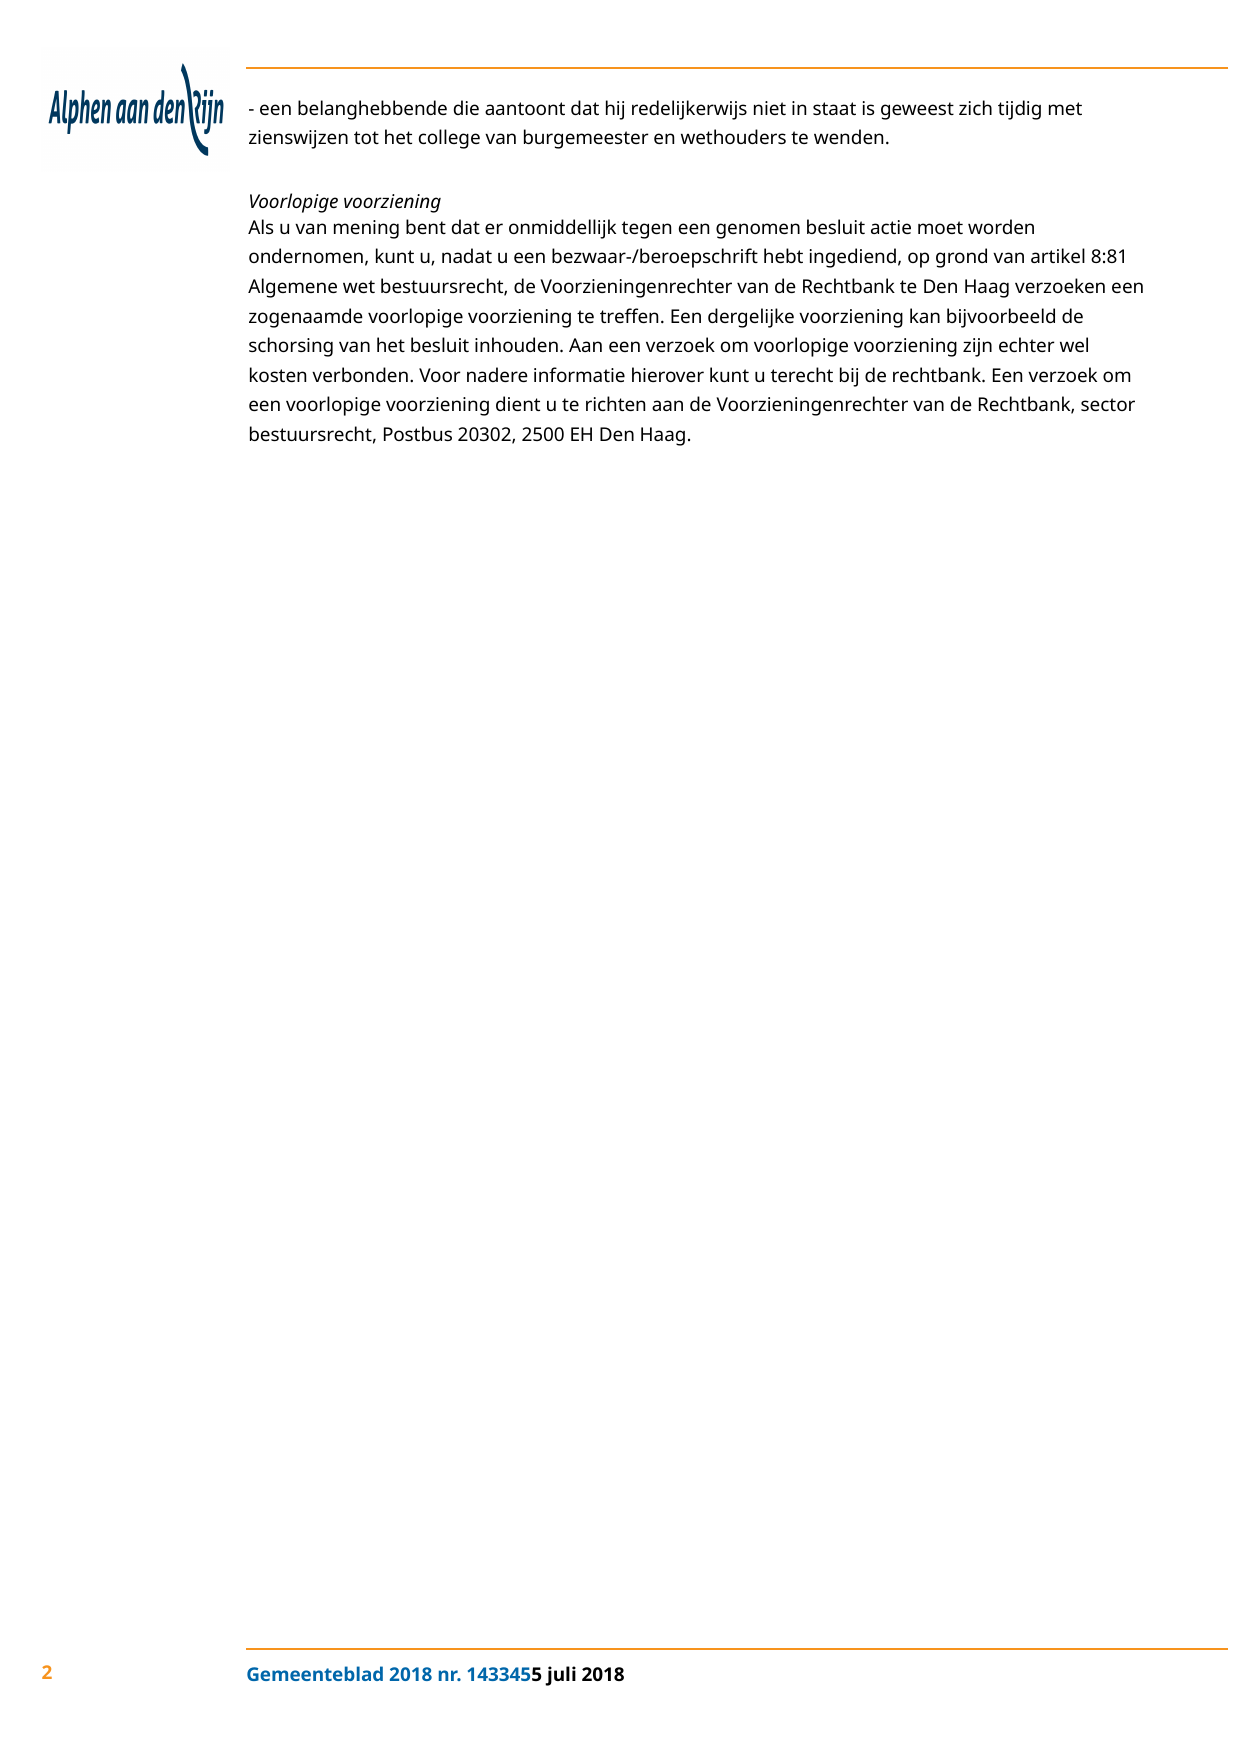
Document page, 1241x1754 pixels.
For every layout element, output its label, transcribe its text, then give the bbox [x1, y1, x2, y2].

picture [41, 47, 231, 172]
text Voorlopige voorziening [248, 188, 1152, 214]
text Als u van mening bent dat er onmiddellijk tegen een genomen besluit actie moet worden ondernomen, kunt u, nadat u een bezwaar-/beroepschrift hebt ingediend, op grond van artikel 8:81 Algemene wet bestuursrecht, de Voorzieningenrechter van de Rechtbank te Den Haag verzoeken een zogenaamde voorlopige voorziening te treffen. Een dergelijke voorziening kan bijvoorbeeld de schorsing van het besluit inhouden. Aan een verzoek om voorlopige voorziening zijn echter wel kosten verbonden. Voor nadere informatie hierover kunt u terecht bij de rechtbank. Een verzoek om een voorlopige voorziening dient u te richten aan de Voorzieningenrechter van de Rechtbank, sector bestuursrecht, Postbus 20302, 2500 EH Den Haag. [248, 214, 1152, 447]
text - een belanghebbende die aantoont dat hij redelijkerwijs niet in staat is geweest zich tijdig met zienswijzen tot het college van burgemeester en wethouders te wenden. [248, 95, 1152, 150]
